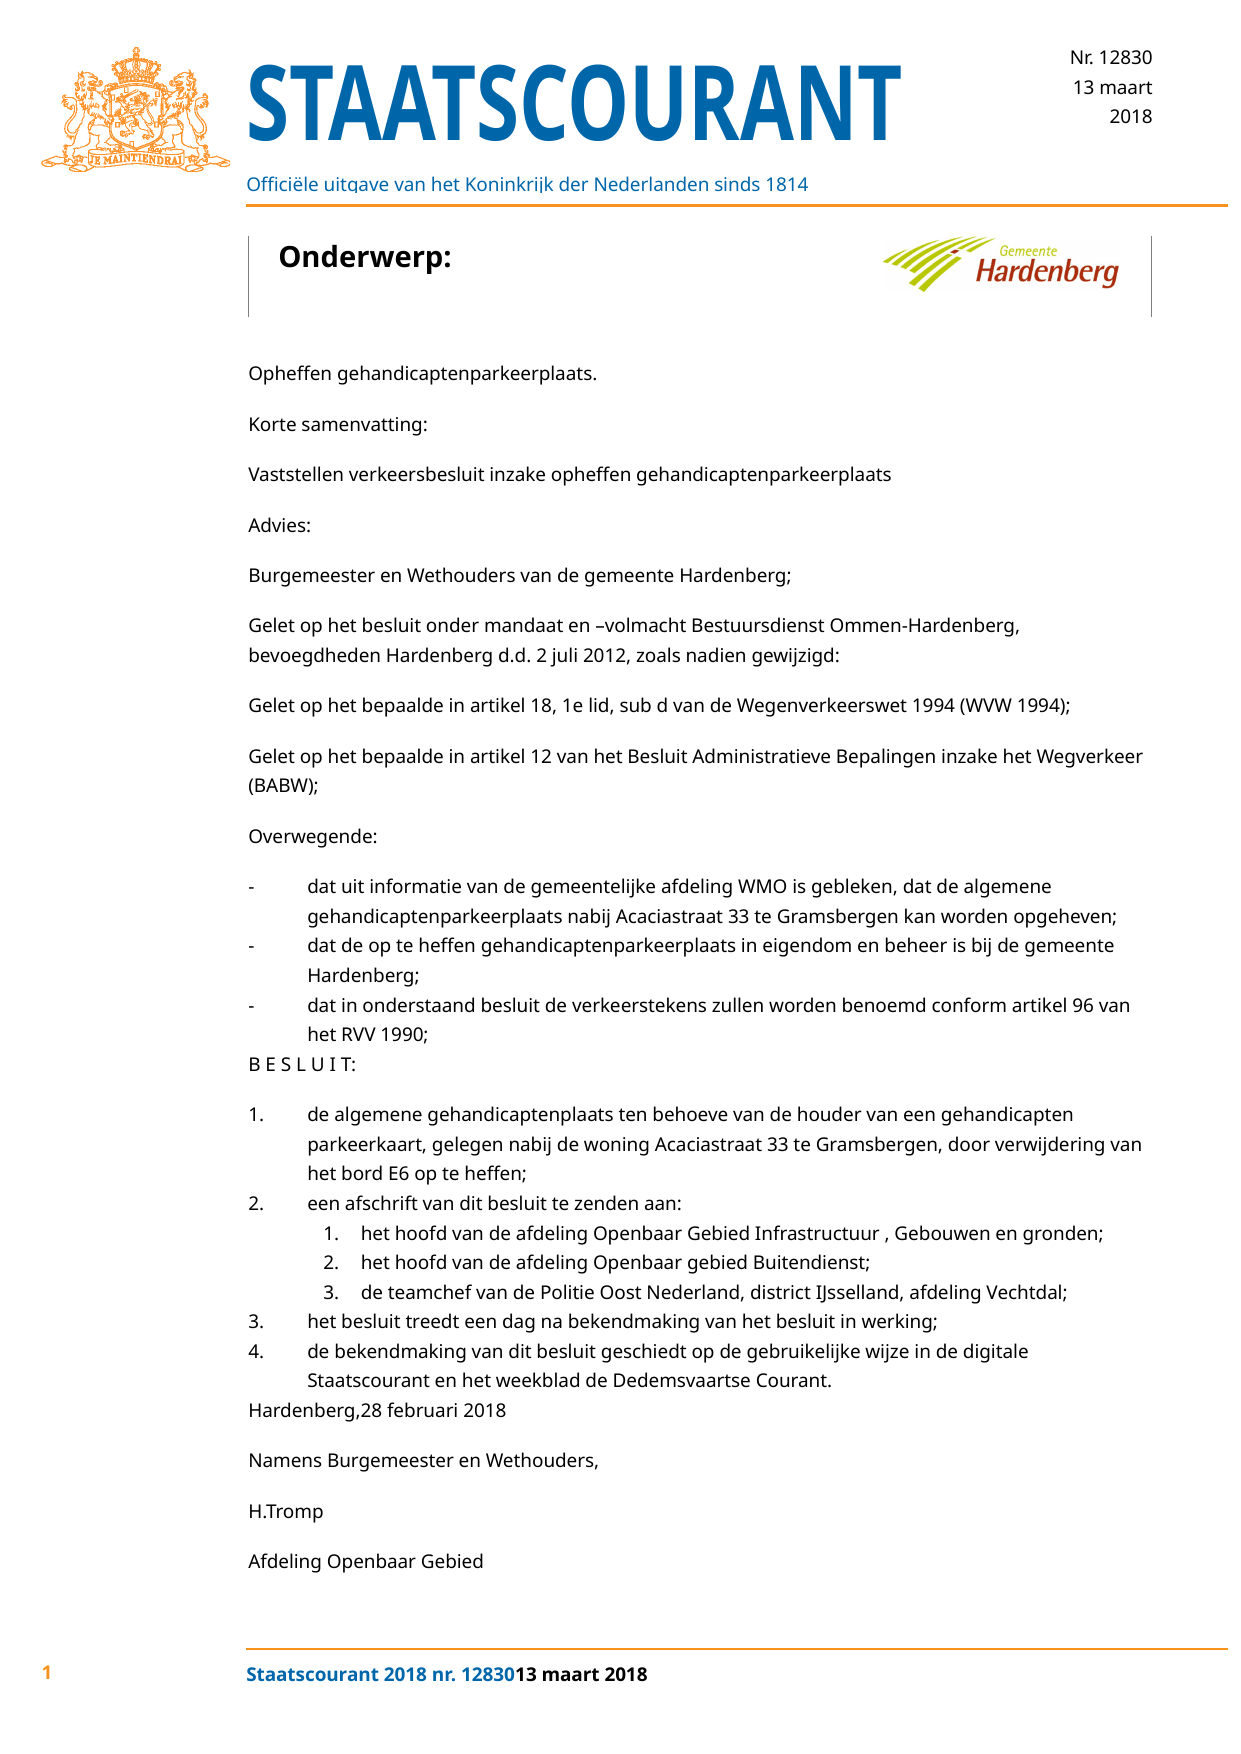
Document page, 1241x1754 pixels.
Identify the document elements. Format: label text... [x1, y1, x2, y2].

text Opheffen gehandicaptenparkeerplaats. [248, 361, 1152, 386]
text Gelet op het besluit onder mandaat en –volmacht Bestuursdienst Ommen-Hardenberg, bevoegdheden Hardenberg d.d. 2 juli 2012, zoals nadien gewijzigd: [248, 613, 1152, 668]
list dat in onderstaand besluit de verkeerstekens zullen worden benoemd conform artikel 96 van het RVV 1990; [248, 992, 1152, 1047]
table_header [850, 236, 1151, 317]
list het hoofd van de afdeling Openbaar gebied Buitendienst; [323, 1249, 1152, 1275]
list de teamchef van de Politie Oost Nederland, district IJsselland, afdeling Vechtdal; [323, 1279, 1152, 1305]
list de bekendmaking van dit besluit geschiedt op de gebruikelijke wijze in de digitale Staatscourant en het weekblad de Dedemsvaartse Courant. [248, 1338, 1152, 1393]
picture [882, 236, 1119, 292]
list dat de op te heffen gehandicaptenparkeerplaats in eigendom en beheer is bij de gemeente Hardenberg; [248, 933, 1152, 988]
text Gelet op het bepaalde in artikel 12 van het Besluit Administratieve Bepalingen inzake het Wegverkeer (BABW); [248, 743, 1152, 798]
list de algemene gehandicaptenplaats ten behoeve van de houder van een gehandicapten parkeerkaart, gelegen nabij de woning Acaciastraat 33 te Gramsbergen, door verwijdering van het bord E6 op te heffen; [248, 1101, 1152, 1186]
table_header Onderwerp: [249, 236, 850, 317]
text Overwegende: [248, 823, 1152, 849]
text Korte samenvatting: [248, 411, 1152, 437]
text Afdeling Openbaar Gebied [248, 1548, 1152, 1574]
text Vaststellen verkeersbesluit inzake opheffen gehandicaptenparkeerplaats [248, 461, 1152, 487]
list het besluit treedt een dag na bekendmaking van het besluit in werking; [248, 1308, 1152, 1334]
text Namens Burgemeester en Wethouders, [248, 1448, 1152, 1473]
text B E S L U I T: [248, 1051, 1152, 1077]
list dat uit informatie van de gemeentelijke afdeling WMO is gebleken, dat de algemene gehandicaptenparkeerplaats nabij Acaciastraat 33 te Gramsbergen kan worden opgeheven; [248, 873, 1152, 929]
list het hoofd van de afdeling Openbaar Gebied Infrastructuur , Gebouwen en gronden; [323, 1220, 1152, 1246]
text Hardenberg,28 februari 2018 [248, 1397, 1152, 1423]
list een afschrift van dit besluit te zenden aan: [248, 1190, 1152, 1216]
text Burgemeester en Wethouders van de gemeente Hardenberg; [248, 562, 1152, 588]
text Advies: [248, 512, 1152, 538]
picture [41, 47, 231, 172]
text H.Tromp [248, 1498, 1152, 1524]
text Gelet op het bepaalde in artikel 18, 1e lid, sub d van de Wegenverkeerswet 1994 (WVW 1994); [248, 693, 1152, 718]
